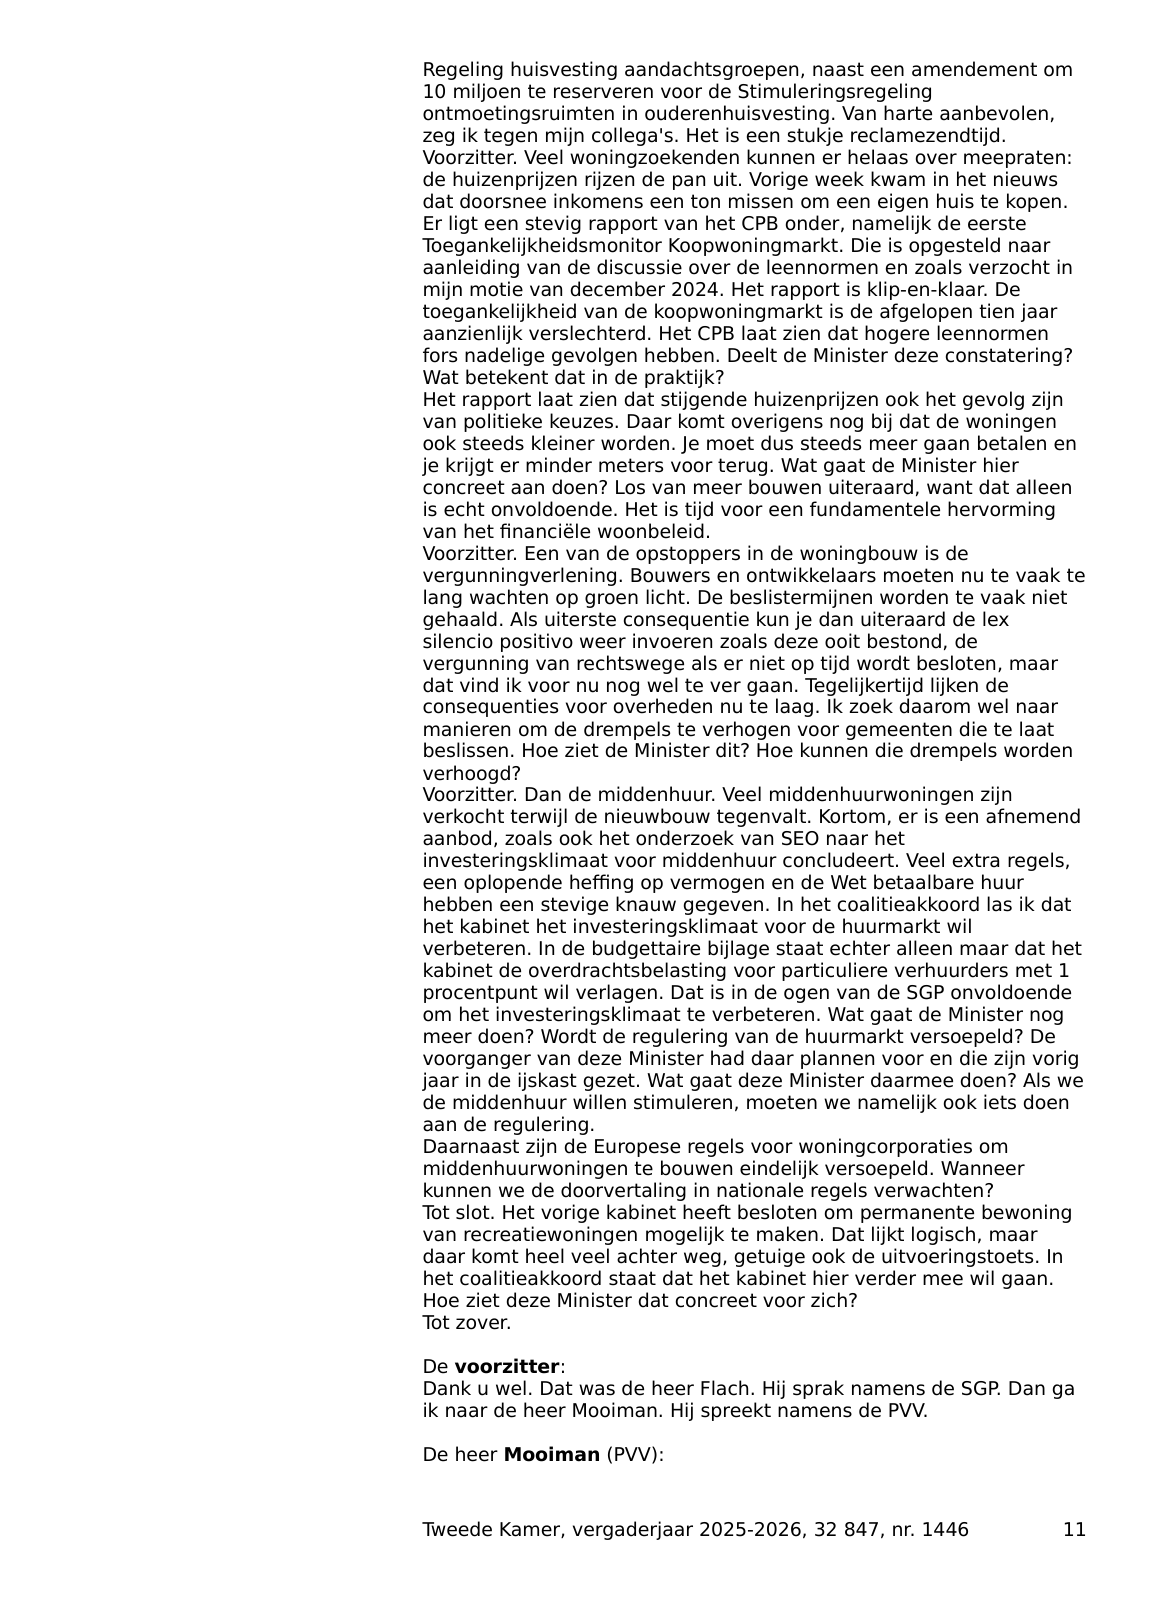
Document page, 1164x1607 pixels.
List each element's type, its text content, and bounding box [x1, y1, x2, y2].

text Voorzitter. Een van de opstoppers in de woningbouw is de vergunningverlening. Bouwers en ontwikkelaars moeten nu te vaak te lang wachten op groen licht. De beslistermijnen worden te vaak niet gehaald. Als uiterste consequentie kun je dan uiteraard de lex silencio positivo weer invoeren zoals deze ooit bestond, de vergunning van rechtswege als er niet op tijd wordt besloten, maar dat vind ik voor nu nog wel te ver gaan. Tegelijkertijd lijken de consequenties voor overheden nu te laag. Ik zoek daarom wel naar manieren om de drempels te verhogen voor gemeenten die te laat beslissen. Hoe ziet de Minister dit? Hoe kunnen die drempels worden verhoogd? [422, 543, 1087, 784]
text Het rapport laat zien dat stijgende huizenprijzen ook het gevolg zijn van politieke keuzes. Daar komt overigens nog bij dat de woningen ook steeds kleiner worden. Je moet dus steeds meer gaan betalen en je krijgt er minder meters voor terug. Wat gaat de Minister hier concreet aan doen? Los van meer bouwen uiteraard, want dat alleen is echt onvoldoende. Het is tijd voor een fundamentele hervorming van het financiële woonbeleid. [422, 389, 1087, 543]
text De voorzitter: [422, 1356, 1087, 1378]
text Regeling huisvesting aandachtsgroepen, naast een amendement om 10 miljoen te reserveren voor de Stimuleringsregeling ontmoetingsruimten in ouderenhuisvesting. Van harte aanbevolen, zeg ik tegen mijn collega's. Het is een stukje reclamezendtijd. [422, 59, 1087, 147]
text Voorzitter. Veel woningzoekenden kunnen er helaas over meepraten: de huizenprijzen rijzen de pan uit. Vorige week kwam in het nieuws dat doorsnee inkomens een ton missen om een eigen huis te kopen. Er ligt een stevig rapport van het CPB onder, namelijk de eerste Toegankelijkheidsmonitor Koopwoningmarkt. Die is opgesteld naar aanleiding van de discussie over de leennormen en zoals verzocht in mijn motie van december 2024. Het rapport is klip-en-klaar. De toegankelijkheid van de koopwoningmarkt is de afgelopen tien jaar aanzienlijk verslechterd. Het CPB laat zien dat hogere leennormen fors nadelige gevolgen hebben. Deelt de Minister deze constatering? Wat betekent dat in de praktijk? [422, 147, 1087, 389]
text Dank u wel. Dat was de heer Flach. Hij sprak namens de SGP. Dan ga ik naar de heer Mooiman. Hij spreekt namens de PVV. [422, 1378, 1087, 1422]
text Tot slot. Het vorige kabinet heeft besloten om permanente bewoning van recreatiewoningen mogelijk te maken. Dat lijkt logisch, maar daar komt heel veel achter weg, getuige ook de uitvoeringstoets. In het coalitieakkoord staat dat het kabinet hier verder mee wil gaan. Hoe ziet deze Minister dat concreet voor zich? [422, 1202, 1087, 1312]
text Voorzitter. Dan de middenhuur. Veel middenhuurwoningen zijn verkocht terwijl de nieuwbouw tegenvalt. Kortom, er is een afnemend aanbod, zoals ook het onderzoek van SEO naar het investeringsklimaat voor middenhuur concludeert. Veel extra regels, een oplopende heffing op vermogen en de Wet betaalbare huur hebben een stevige knauw gegeven. In het coalitieakkoord las ik dat het kabinet het investeringsklimaat voor de huurmarkt wil verbeteren. In de budgettaire bijlage staat echter alleen maar dat het kabinet de overdrachtsbelasting voor particuliere verhuurders met 1 procentpunt wil verlagen. Dat is in de ogen van de SGP onvoldoende om het investeringsklimaat te verbeteren. Wat gaat de Minister nog meer doen? Wordt de regulering van de huurmarkt versoepeld? De voorganger van deze Minister had daar plannen voor en die zijn vorig jaar in de ijskast gezet. Wat gaat deze Minister daarmee doen? Als we de middenhuur willen stimuleren, moeten we namelijk ook iets doen aan de regulering. [422, 784, 1087, 1136]
text De heer Mooiman (PVV): [422, 1444, 1087, 1466]
text Daarnaast zijn de Europese regels voor woningcorporaties om middenhuurwoningen te bouwen eindelijk versoepeld. Wanneer kunnen we de doorvertaling in nationale regels verwachten? [422, 1136, 1087, 1202]
text Tot zover. [422, 1312, 1087, 1334]
